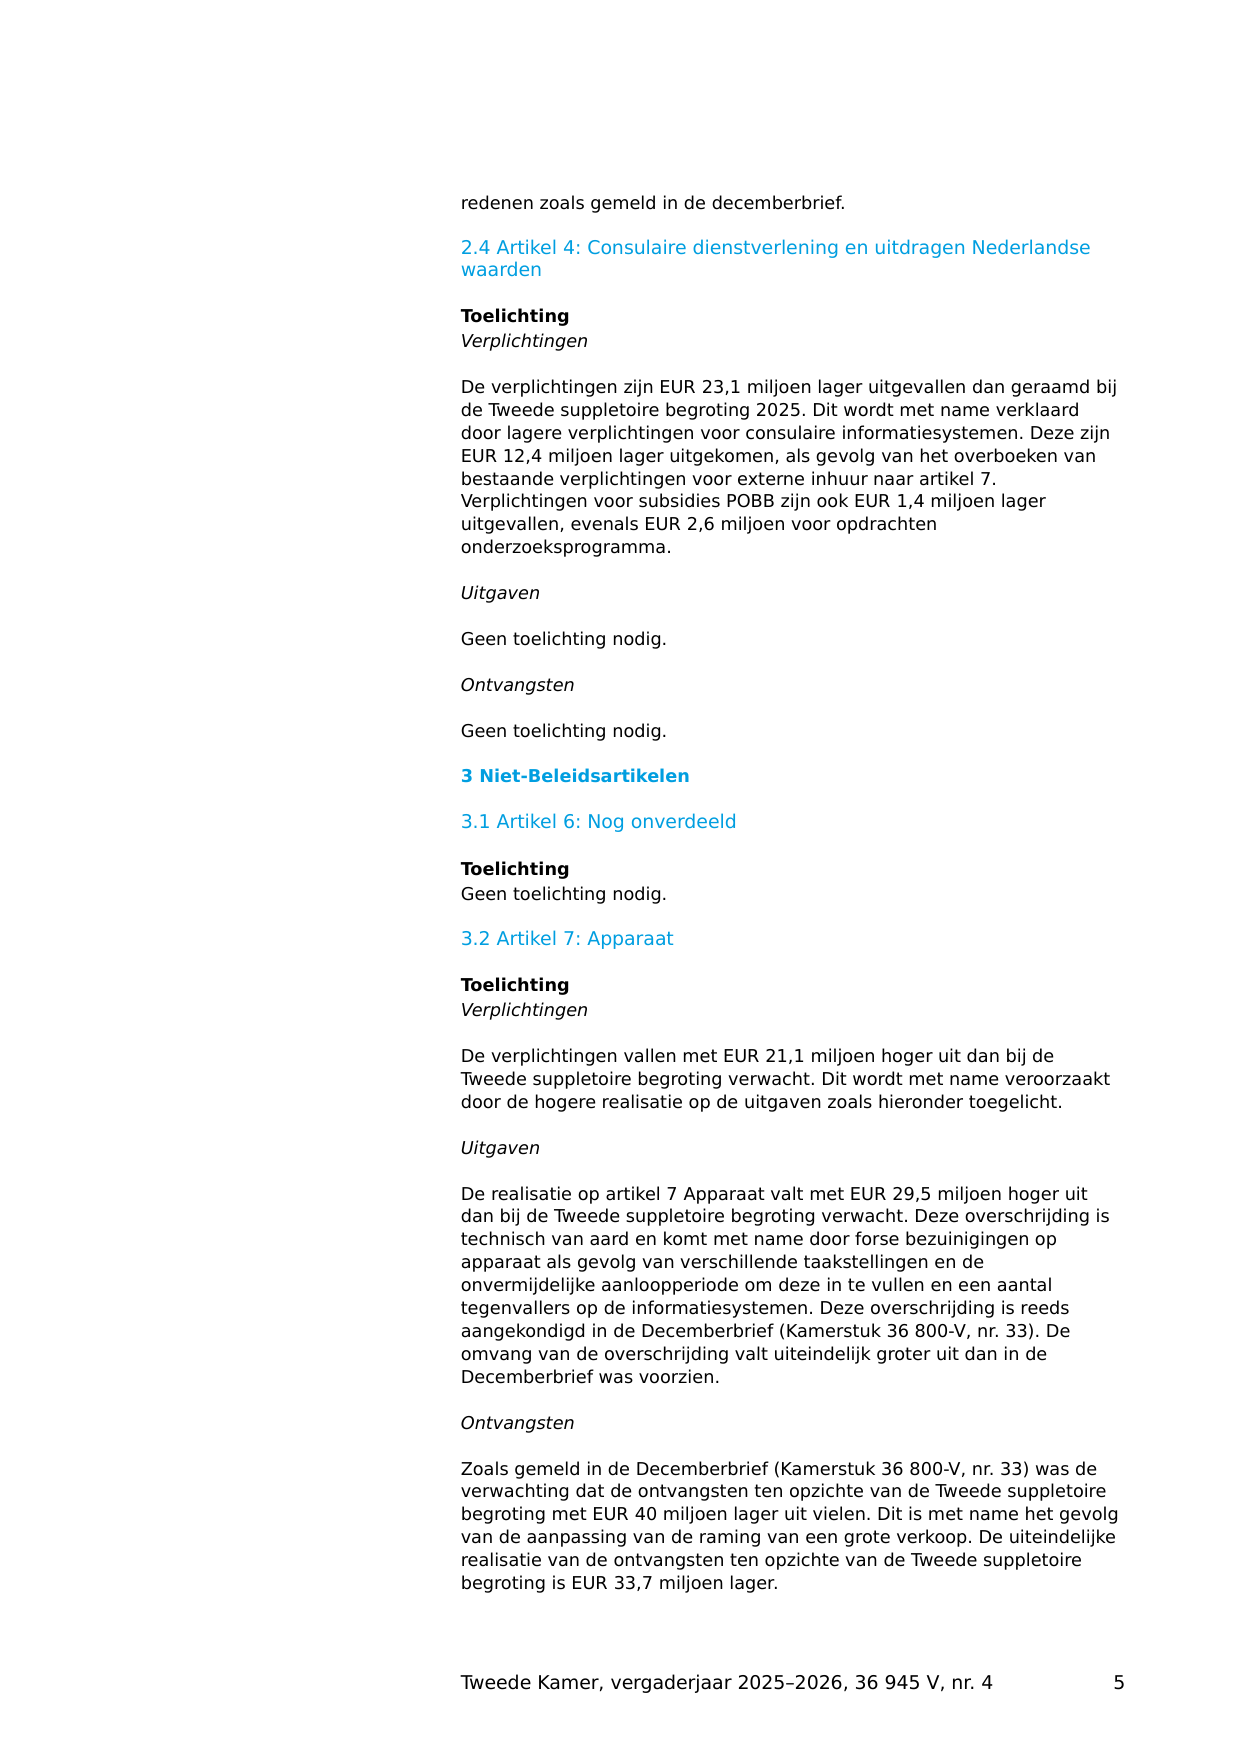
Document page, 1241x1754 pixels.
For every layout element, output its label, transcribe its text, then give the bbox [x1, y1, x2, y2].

text Geen toelichting nodig. [461, 627, 1125, 650]
text Verplichtingen [461, 329, 1125, 352]
title 3 Niet-Beleidsartikelen [461, 764, 1125, 787]
title 3.2 Artikel 7: Apparaat [461, 928, 1125, 949]
text Toelichting [461, 973, 1125, 996]
title 2.4 Artikel 4: Consulaire dienstverlening en uitdragen Nederlandse waarden [461, 237, 1125, 281]
text Toelichting [461, 857, 1125, 880]
text Geen toelichting nodig. [461, 882, 1125, 905]
text Uitgaven [461, 1136, 1125, 1159]
text Uitgaven [461, 581, 1125, 604]
text redenen zoals gemeld in de decemberbrief. [461, 191, 1125, 214]
text Ontvangsten [461, 673, 1125, 696]
text Zoals gemeld in de Decemberbrief (Kamerstuk 36 800-V, nr. 33) was de verwachting dat de ontvangsten ten opzichte van de Tweede suppletoire begroting met EUR 40 miljoen lager uit vielen. Dit is met name het gevolg van de aanpassing van de raming van een grote verkoop. De uiteindelijke realisatie van de ontvangsten ten opzichte van de Tweede suppletoire begroting is EUR 33,7 miljoen lager. [461, 1457, 1125, 1594]
text De verplichtingen vallen met EUR 21,1 miljoen hoger uit dan bij de Tweede suppletoire begroting verwacht. Dit wordt met name veroorzaakt door de hogere realisatie op de uitgaven zoals hieronder toegelicht. [461, 1044, 1125, 1113]
text De verplichtingen zijn EUR 23,1 miljoen lager uitgevallen dan geraamd bij de Tweede suppletoire begroting 2025. Dit wordt met name verklaard door lagere verplichtingen voor consulaire informatiesystemen. Deze zijn EUR 12,4 miljoen lager uitgekomen, als gevolg van het overboeken van bestaande verplichtingen voor externe inhuur naar artikel 7. Verplichtingen voor subsidies POBB zijn ook EUR 1,4 miljoen lager uitgevallen, evenals EUR 2,6 miljoen voor opdrachten onderzoeksprogramma. [461, 375, 1125, 558]
text Toelichting [461, 304, 1125, 327]
text Ontvangsten [461, 1411, 1125, 1434]
text Verplichtingen [461, 998, 1125, 1021]
text De realisatie op artikel 7 Apparaat valt met EUR 29,5 miljoen hoger uit dan bij de Tweede suppletoire begroting verwacht. Deze overschrijding is technisch van aard en komt met name door forse bezuinigingen op apparaat als gevolg van verschillende taakstellingen en de onvermijdelijke aanloopperiode om deze in te vullen en een aantal tegenvallers op de informatiesystemen. Deze overschrijding is reeds aangekondigd in de Decemberbrief (Kamerstuk 36 800-V, nr. 33). De omvang van de overschrijding valt uiteindelijk groter uit dan in de Decemberbrief was voorzien. [461, 1182, 1125, 1388]
text Geen toelichting nodig. [461, 719, 1125, 742]
title 3.1 Artikel 6: Nog onverdeeld [461, 811, 1125, 833]
